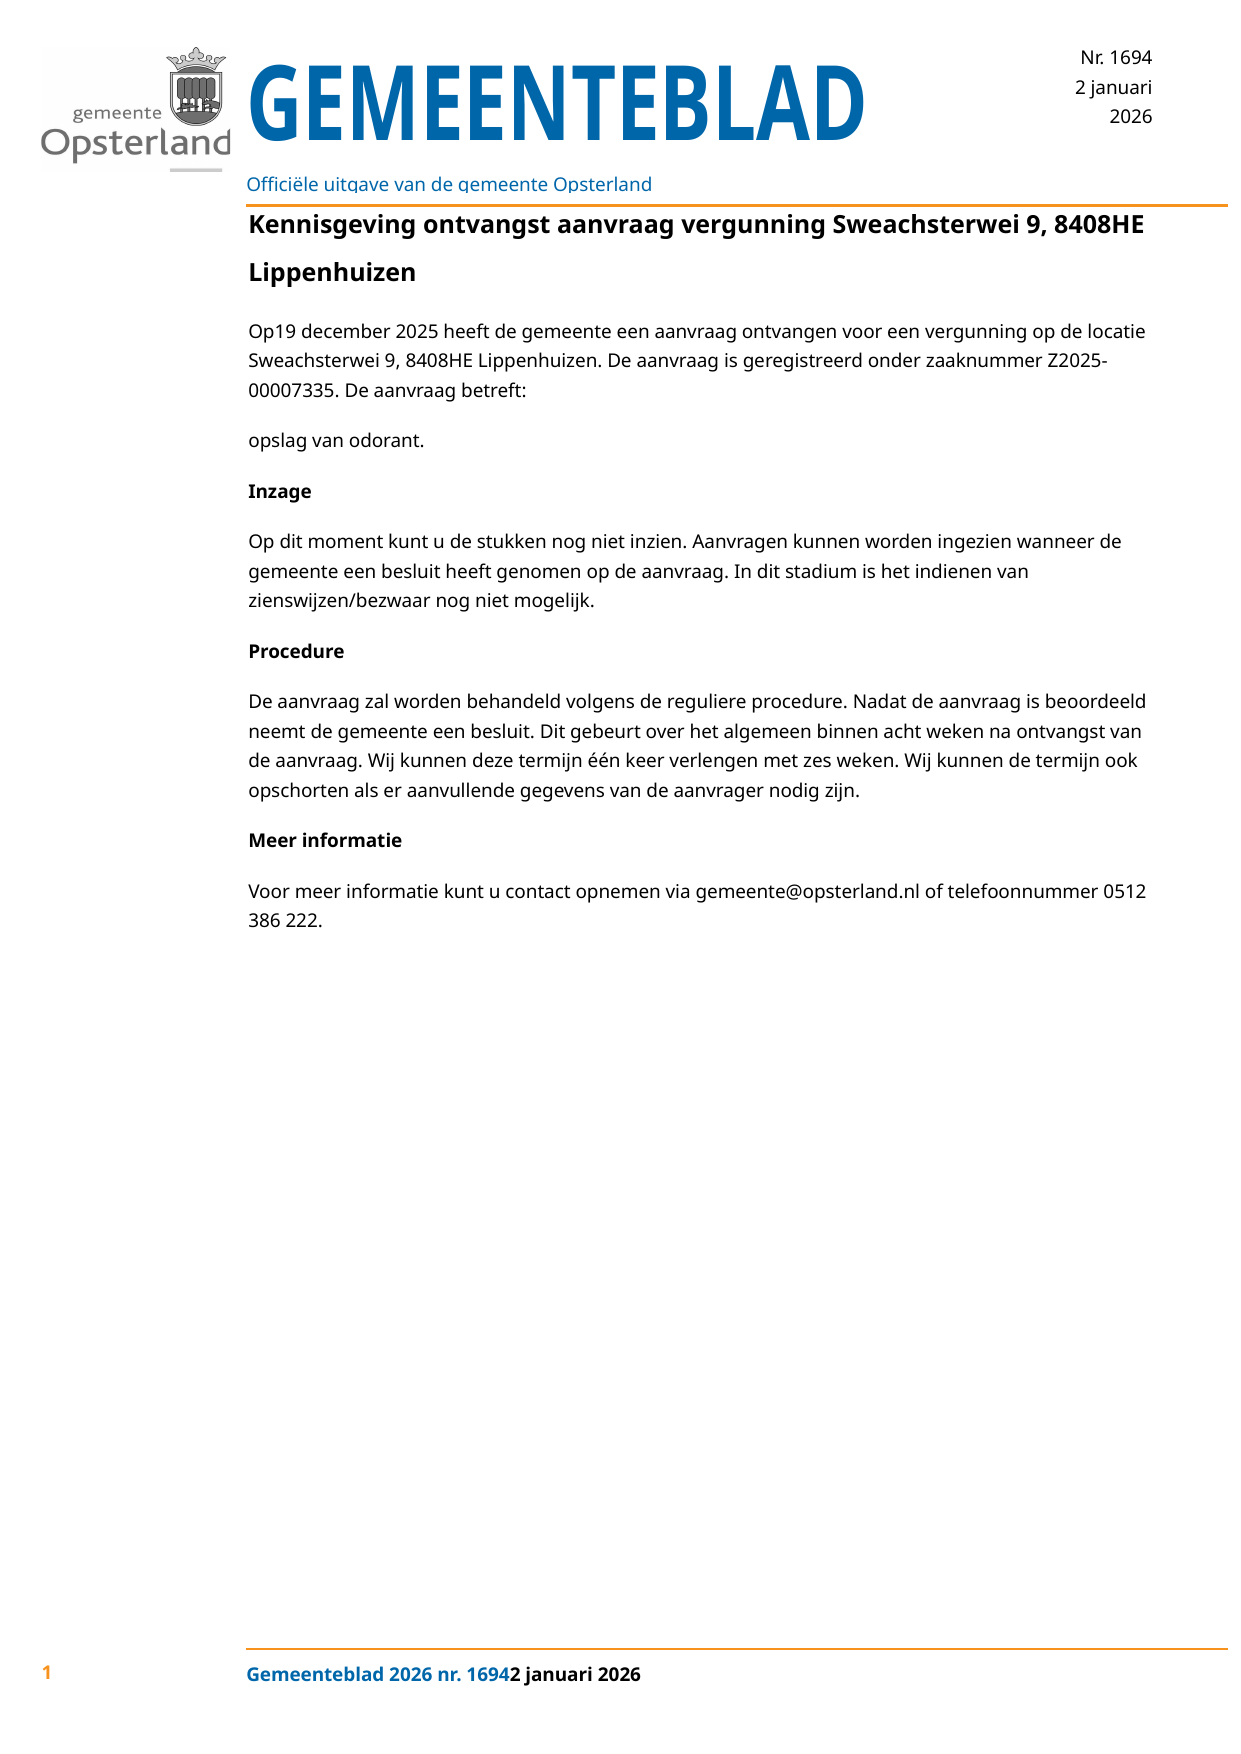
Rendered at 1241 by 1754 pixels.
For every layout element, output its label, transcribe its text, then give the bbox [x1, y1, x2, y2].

text De aanvraag zal worden behandeld volgens de reguliere procedure. Nadat de aanvraag is beoordeeld neemt de gemeente een besluit. Dit gebeurt over het algemeen binnen acht weken na ontvangst van de aanvraag. Wij kunnen deze termijn één keer verlengen met zes weken. Wij kunnen de termijn ook opschorten als er aanvullende gegevens van de aanvrager nodig zijn. [248, 688, 1152, 803]
text Inzage [248, 478, 1152, 504]
text Procedure [248, 638, 1152, 664]
text Kennisgeving ontvangst aanvraag vergunning Sweachsterwei 9, 8408HE Lippenhuizen [248, 207, 1152, 288]
text Voor meer informatie kunt u contact opnemen via gemeente@opsterland.nl of telefoonnummer 0512 386 222. [248, 878, 1152, 933]
text Op dit moment kunt u de stukken nog niet inzien. Aanvragen kunnen worden ingezien wanneer de gemeente een besluit heeft genomen op de aanvraag. In dit stadium is het indienen van zienswijzen/bezwaar nog niet mogelijk. [248, 528, 1152, 613]
text opslag van odorant. [248, 427, 1152, 453]
text Op19 december 2025 heeft de gemeente een aanvraag ontvangen voor een vergunning op de locatie Sweachsterwei 9, 8408HE Lippenhuizen. De aanvraag is geregistreerd onder zaaknummer Z2025-00007335. De aanvraag betreft: [248, 318, 1152, 403]
picture [41, 47, 231, 172]
text Meer informatie [248, 827, 1152, 853]
